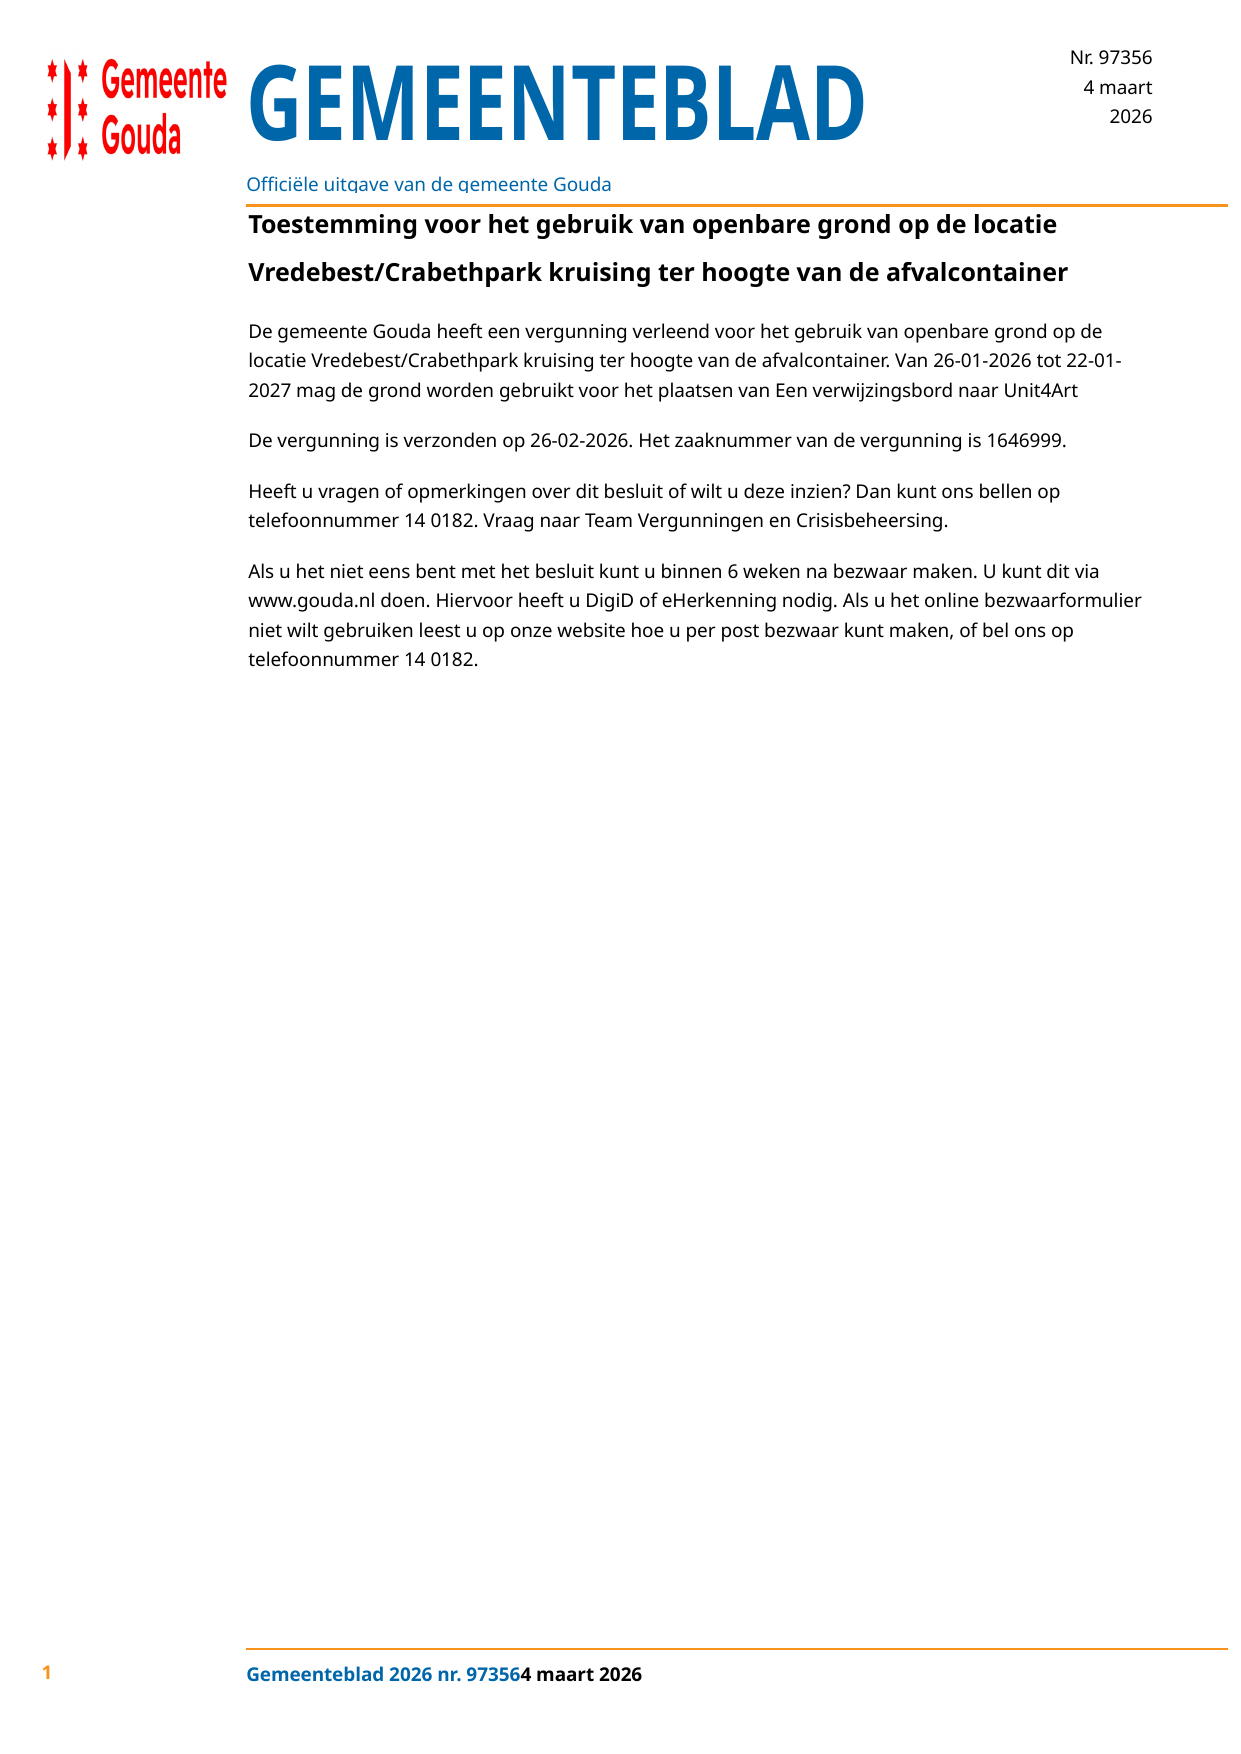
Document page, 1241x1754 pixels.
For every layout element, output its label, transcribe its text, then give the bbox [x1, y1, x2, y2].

text De vergunning is verzonden op 26-02-2026. Het zaaknummer van de vergunning is 1646999. [248, 427, 1152, 453]
text Toestemming voor het gebruik van openbare grond op de locatie Vredebest/Crabethpark kruising ter hoogte van de afvalcontainer [248, 207, 1152, 288]
text Als u het niet eens bent met het besluit kunt u binnen 6 weken na bezwaar maken. U kunt dit via www.gouda.nl doen. Hiervoor heeft u DigiD of eHerkenning nodig. Als u het online bezwaarformulier niet wilt gebruiken leest u op onze website hoe u per post bezwaar kunt maken, of bel ons op telefoonnummer 14 0182. [248, 558, 1152, 672]
text De gemeente Gouda heeft een vergunning verleend voor het gebruik van openbare grond op de locatie Vredebest/Crabethpark kruising ter hoogte van de afvalcontainer. Van 26-01-2026 tot 22-01-2027 mag de grond worden gebruikt voor het plaatsen van Een verwijzingsbord naar Unit4Art [248, 318, 1152, 403]
text Heeft u vragen of opmerkingen over dit besluit of wilt u deze inzien? Dan kunt ons bellen op telefoonnummer 14 0182. Vraag naar Team Vergunningen en Crisisbeheersing. [248, 478, 1152, 533]
picture [41, 47, 231, 172]
